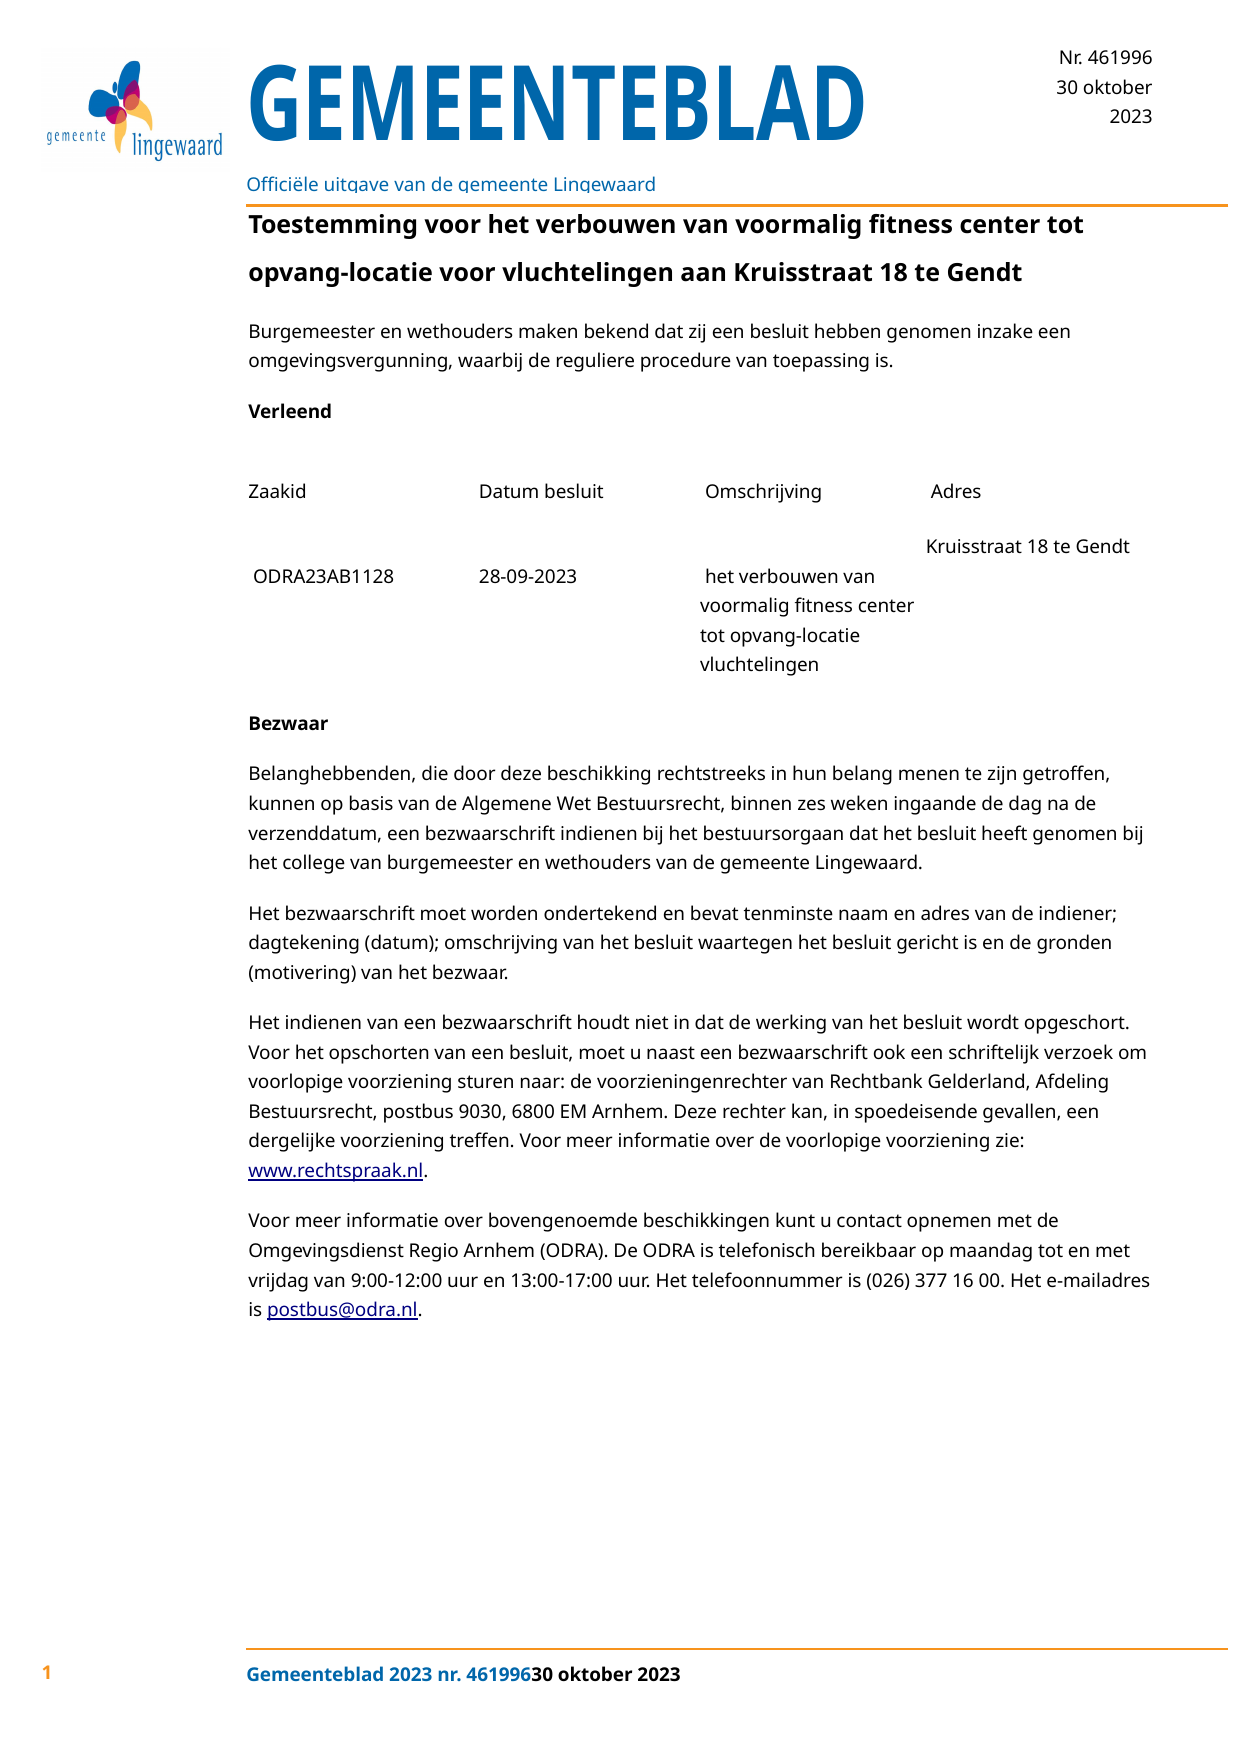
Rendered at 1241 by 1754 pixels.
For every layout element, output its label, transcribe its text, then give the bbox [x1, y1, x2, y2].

table_header Datum besluit [474, 449, 700, 533]
table_header Adres [926, 449, 1152, 533]
text Burgemeester en wethouders maken bekend dat zij een besluit hebben genomen inzake een omgevingsvergunning, waarbij de reguliere procedure van toepassing is. [248, 318, 1152, 373]
table_cell Kruisstraat 18 te Gendt [926, 533, 1152, 707]
table_header Omschrijving [700, 449, 926, 533]
text Het indienen van een bezwaarschrift houdt niet in dat de werking van het besluit wordt opgeschort. Voor het opschorten van een besluit, moet u naast een bezwaarschrift ook een schriftelijk verzoek om voorlopige voorziening sturen naar: de voorzieningenrechter van Rechtbank Gelderland, Afdeling Bestuursrecht, postbus 9030, 6800 EM Arnhem. Deze rechter kan, in spoedeisende gevallen, een dergelijke voorziening treffen. Voor meer informatie over de voorlopige voorziening zie: www.rechtspraak.nl. [248, 1009, 1152, 1183]
text Bezwaar [248, 710, 1152, 736]
text Het bezwaarschrift moet worden ondertekend en bevat tenminste naam en adres van de indiener; dagtekening (datum); omschrijving van het besluit waartegen het besluit gericht is en de gronden (motivering) van het bezwaar. [248, 900, 1152, 985]
table_cell ODRA23AB1128 [248, 533, 474, 707]
table_cell 28-09-2023 [474, 533, 700, 707]
text Belanghebbenden, die door deze beschikking rechtstreeks in hun belang menen te zijn getroffen, kunnen op basis van de Algemene Wet Bestuursrecht, binnen zes weken ingaande de dag na de verzenddatum, een bezwaarschrift indienen bij het bestuursorgaan dat het besluit heeft genomen bij het college van burgemeester en wethouders van de gemeente Lingewaard. [248, 761, 1152, 875]
table_cell het verbouwen van voormalig fitness center tot opvang-locatie vluchtelingen [700, 533, 926, 707]
table_header Zaakid [248, 449, 474, 533]
text Verleend [248, 398, 1152, 424]
text Toestemming voor het verbouwen van voormalig fitness center tot opvang-locatie voor vluchtelingen aan Kruisstraat 18 te Gendt [248, 207, 1152, 288]
text Voor meer informatie over bovengenoemde beschikkingen kunt u contact opnemen met de Omgevingsdienst Regio Arnhem (ODRA). De ODRA is telefonisch bereikbaar op maandag tot en met vrijdag van 9:00-12:00 uur en 13:00-17:00 uur. Het telefoonnummer is (026) 377 16 00. Het e-mailadres is postbus@odra.nl. [248, 1208, 1152, 1322]
picture [41, 47, 231, 172]
